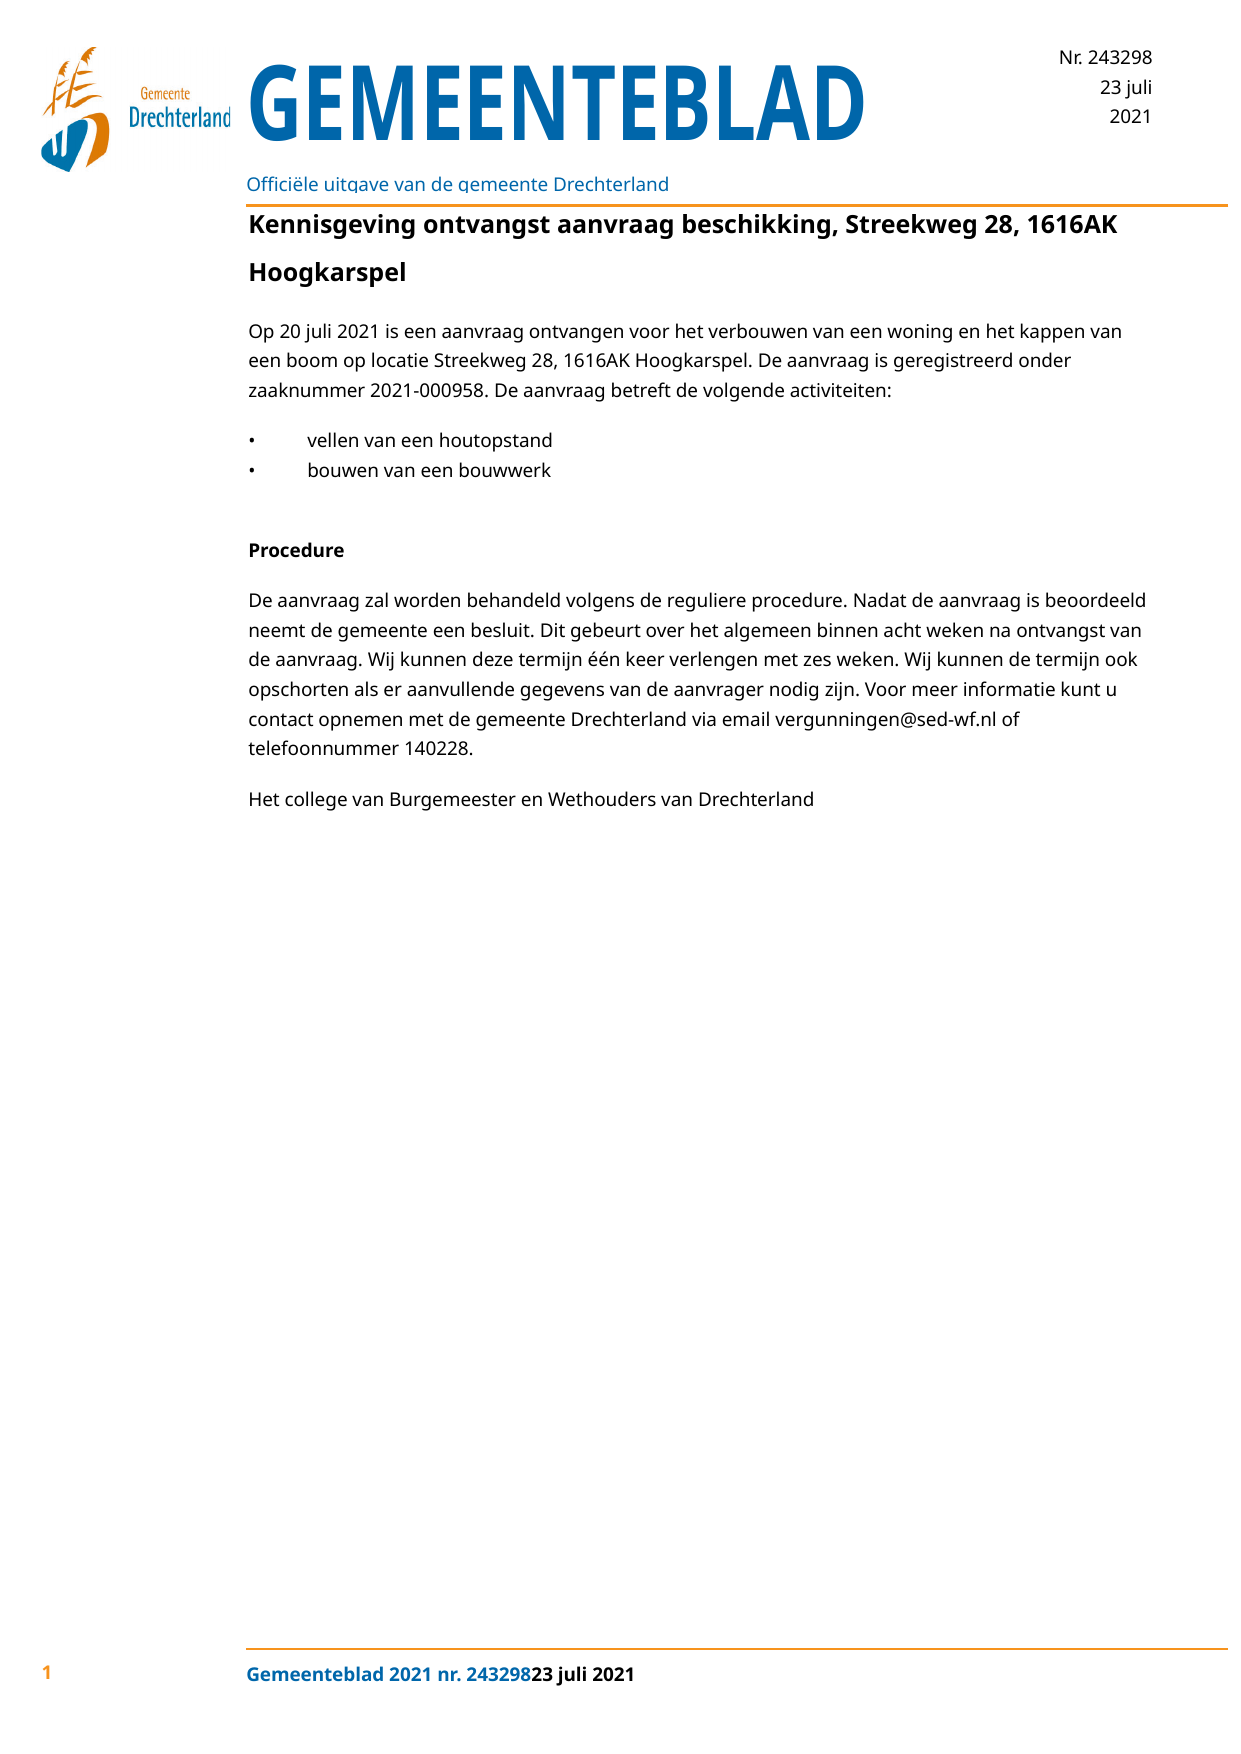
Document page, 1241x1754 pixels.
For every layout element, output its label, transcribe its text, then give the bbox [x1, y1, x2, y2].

picture [41, 158, 64, 172]
picture [226, 115, 231, 124]
picture [41, 47, 231, 172]
list bouwen van een bouwwerk [248, 457, 1152, 483]
list vellen van een houtopstand [248, 427, 1152, 453]
text Het college van Burgemeester en Wethouders van Drechterland [248, 786, 1152, 812]
text De aanvraag zal worden behandeld volgens de reguliere procedure. Nadat de aanvraag is beoordeeld neemt de gemeente een besluit. Dit gebeurt over het algemeen binnen acht weken na ontvangst van de aanvraag. Wij kunnen deze termijn één keer verlengen met zes weken. Wij kunnen de termijn ook opschorten als er aanvullende gegevens van de aanvrager nodig zijn. Voor meer informatie kunt u contact opnemen met de gemeente Drechterland via email vergunningen@sed-wf.nl of telefoonnummer 140228. [248, 587, 1152, 761]
text Op 20 juli 2021 is een aanvraag ontvangen voor het verbouwen van een woning en het kappen van een boom op locatie Streekweg 28, 1616AK Hoogkarspel. De aanvraag is geregistreerd onder zaaknummer 2021-000958. De aanvraag betreft de volgende activiteiten: [248, 318, 1152, 403]
text Procedure [248, 537, 1152, 563]
text Kennisgeving ontvangst aanvraag beschikking, Streekweg 28, 1616AK Hoogkarspel [248, 207, 1152, 288]
